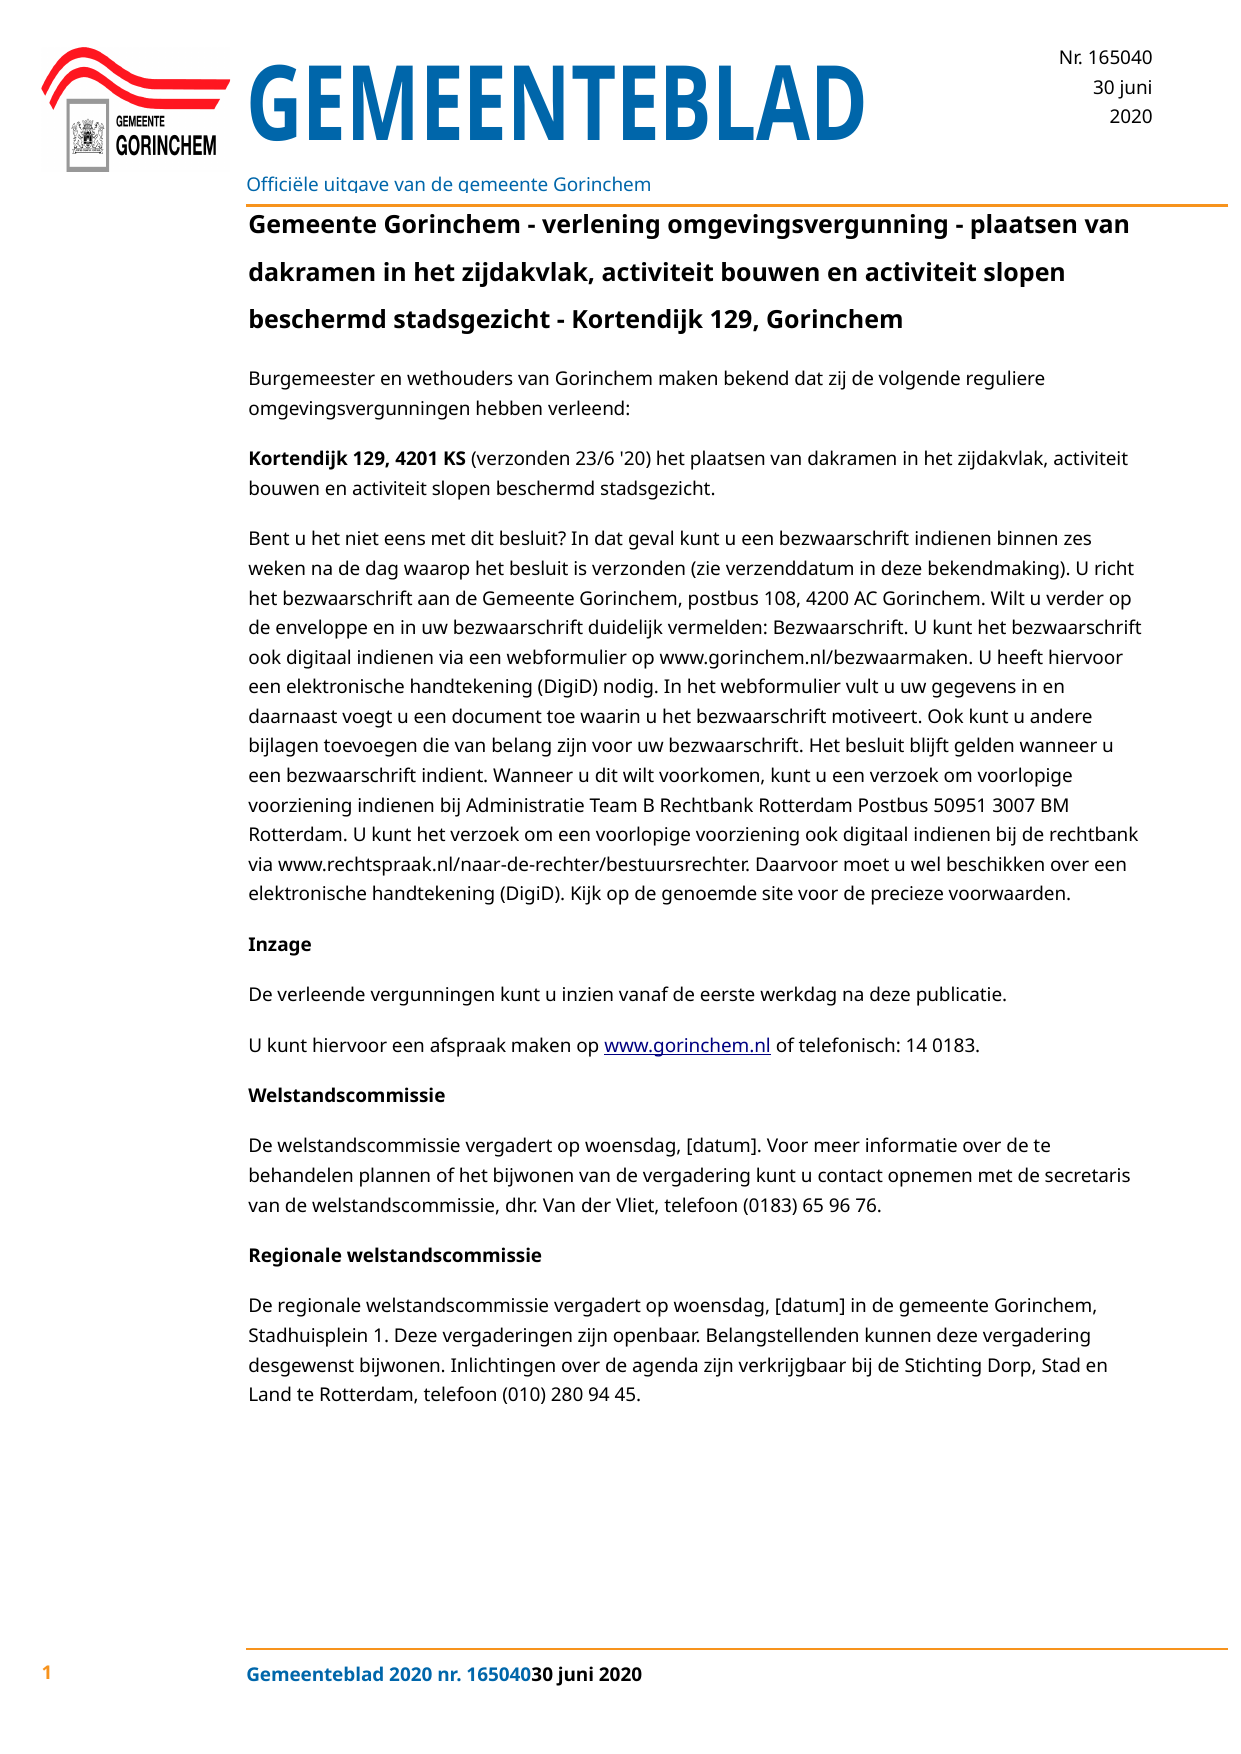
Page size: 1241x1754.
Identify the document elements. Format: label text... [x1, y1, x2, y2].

text De verleende vergunningen kunt u inzien vanaf de eerste werkdag na deze publicatie. [248, 981, 1152, 1007]
text De regionale welstandscommissie vergadert op woensdag, [datum] in de gemeente Gorinchem, Stadhuisplein 1. Deze vergaderingen zijn openbaar. Belangstellenden kunnen deze vergadering desgewenst bijwonen. Inlichtingen over de agenda zijn verkrijgbaar bij de Stichting Dorp, Stad en Land te Rotterdam, telefoon (010) 280 94 45. [248, 1293, 1152, 1407]
text De welstandscommissie vergadert op woensdag, [datum]. Voor meer informatie over de te behandelen plannen of het bijwonen van de vergadering kunt u contact opnemen met de secretaris van de welstandscommissie, dhr. Van der Vliet, telefoon (0183) 65 96 76. [248, 1133, 1152, 1217]
text U kunt hiervoor een afspraak maken op www.gorinchem.nl of telefonisch: 14 0183. [248, 1032, 1152, 1057]
text Inzage [248, 931, 1152, 957]
text Regionale welstandscommissie [248, 1242, 1152, 1268]
text Bent u het niet eens met dit besluit? In dat geval kunt u een bezwaarschrift indienen binnen zes weken na de dag waarop het besluit is verzonden (zie verzenddatum in deze bekendmaking). U richt het bezwaarschrift aan de Gemeente Gorinchem, postbus 108, 4200 AC Gorinchem. Wilt u verder op de enveloppe en in uw bezwaarschrift duidelijk vermelden: Bezwaarschrift. U kunt het bezwaarschrift ook digitaal indienen via een webformulier op www.gorinchem.nl/bezwaarmaken. U heeft hiervoor een elektronische handtekening (DigiD) nodig. In het webformulier vult u uw gegevens in en daarnaast voegt u een document toe waarin u het bezwaarschrift motiveert. Ook kunt u andere bijlagen toevoegen die van belang zijn voor uw bezwaarschrift. Het besluit blijft gelden wanneer u een bezwaarschrift indient. Wanneer u dit wilt voorkomen, kunt u een verzoek om voorlopige voorziening indienen bij Administratie Team B Rechtbank Rotterdam Postbus 50951 3007 BM Rotterdam. U kunt het verzoek om een voorlopige voorziening ook digitaal indienen bij de rechtbank via www.rechtspraak.nl/naar-de-rechter/bestuursrechter. Daarvoor moet u wel beschikken over een elektronische handtekening (DigiD). Kijk op de genoemde site voor de precieze voorwaarden. [248, 526, 1152, 906]
text Kortendijk 129, 4201 KS (verzonden 23/6 '20) het plaatsen van dakramen in het zijdakvlak, activiteit bouwen en activiteit slopen beschermd stadsgezicht. [248, 446, 1152, 501]
picture [41, 47, 231, 172]
text Burgemeester en wethouders van Gorinchem maken bekend dat zij de volgende reguliere omgevingsvergunningen hebben verleend: [248, 366, 1152, 421]
text Gemeente Gorinchem - verlening omgevingsvergunning - plaatsen van dakramen in het zijdakvlak, activiteit bouwen en activiteit slopen beschermd stadsgezicht - Kortendijk 129, Gorinchem [248, 207, 1152, 336]
text Welstandscommissie [248, 1082, 1152, 1108]
